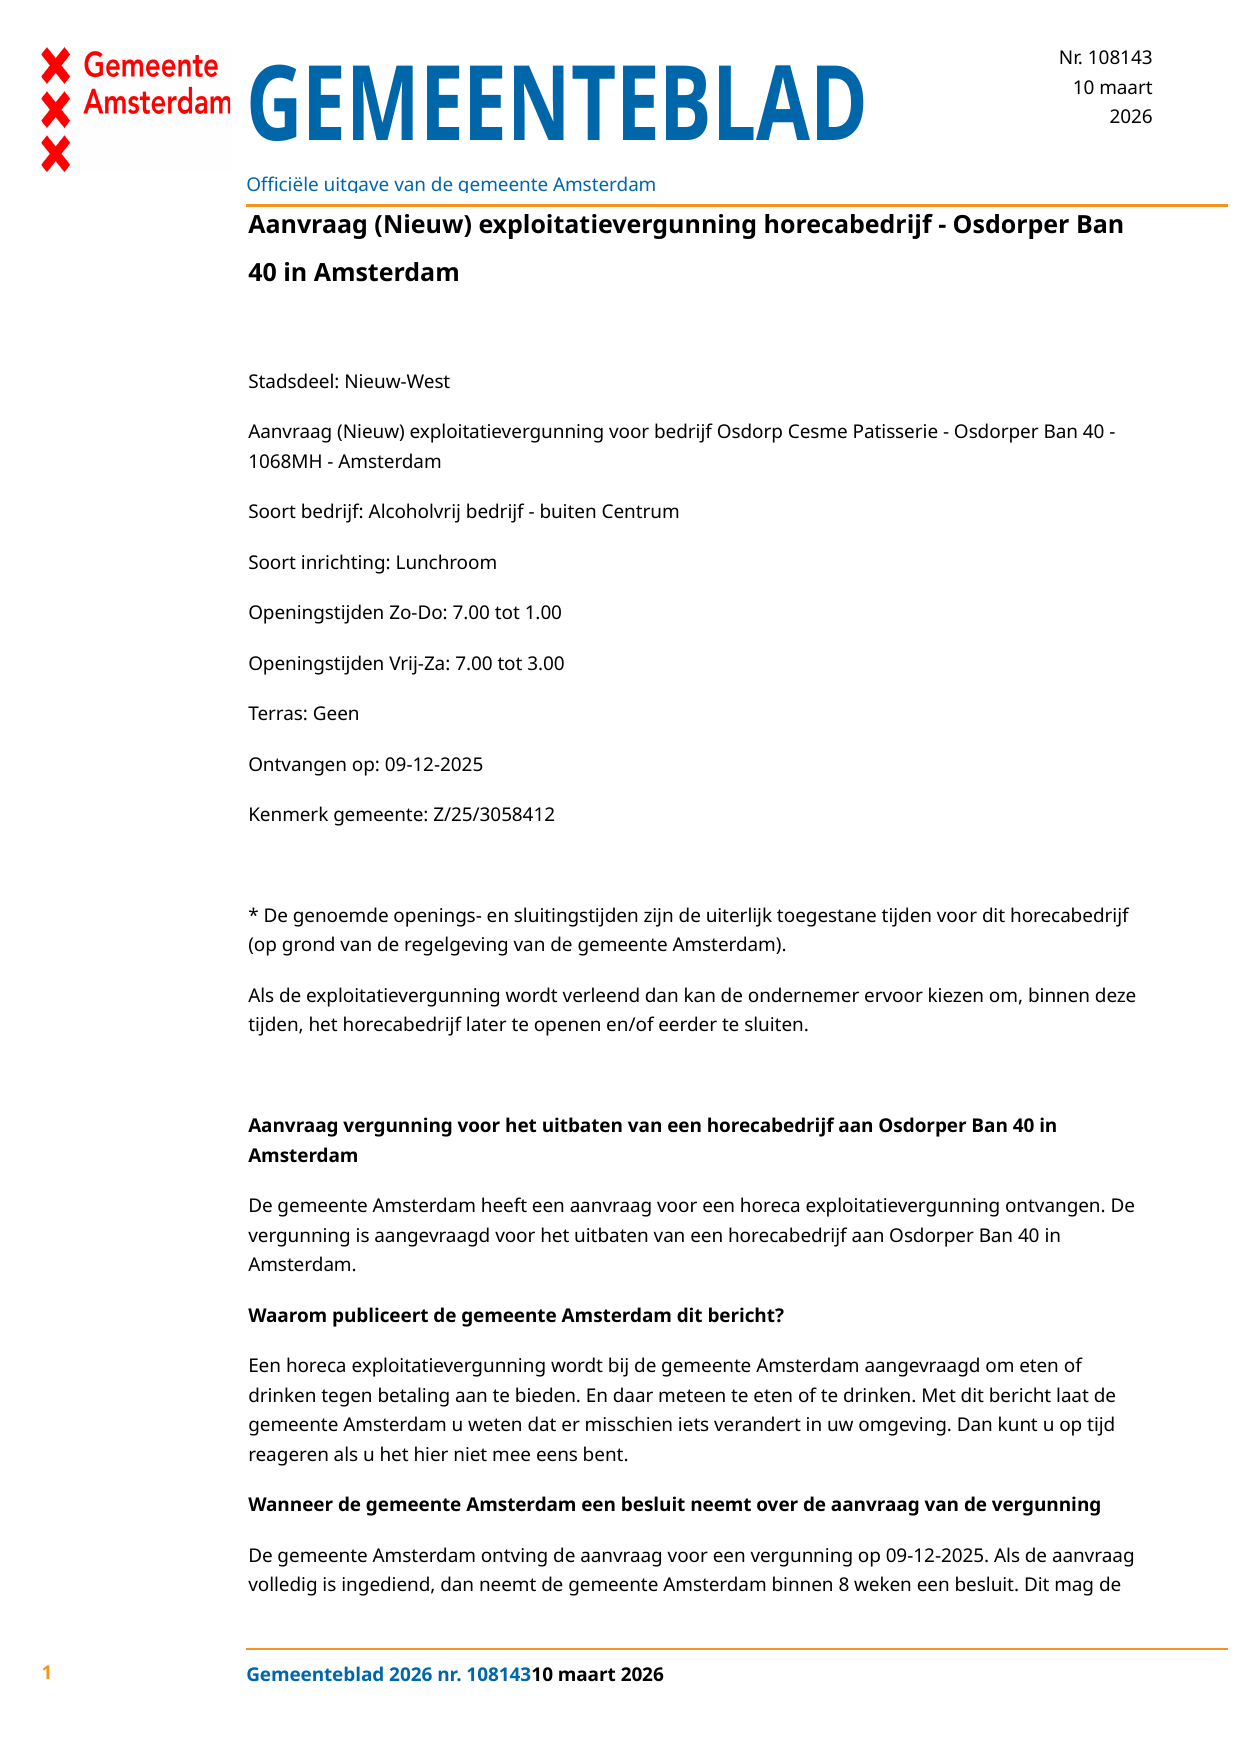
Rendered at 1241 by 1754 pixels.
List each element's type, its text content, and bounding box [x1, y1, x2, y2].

text Openingstijden Zo-Do: 7.00 tot 1.00 [248, 599, 1152, 625]
text Stadsdeel: Nieuw-West [248, 368, 1152, 394]
text De gemeente Amsterdam ontving de aanvraag voor een vergunning op 09-12-2025. Als de aanvraag volledig is ingediend, dan neemt de gemeente Amsterdam binnen 8 weken een besluit. Dit mag de [248, 1542, 1152, 1597]
text Openingstijden Vrij-Za: 7.00 tot 3.00 [248, 650, 1152, 676]
text Kenmerk gemeente: Z/25/3058412 [248, 801, 1152, 827]
picture [41, 47, 231, 172]
text De gemeente Amsterdam heeft een aanvraag voor een horeca exploitatievergunning ontvangen. De vergunning is aangevraagd voor het uitbaten van een horecabedrijf aan Osdorper Ban 40 in Amsterdam. [248, 1192, 1152, 1277]
text Wanneer de gemeente Amsterdam een besluit neemt over de aanvraag van de vergunning [248, 1492, 1152, 1517]
text Een horeca exploitatievergunning wordt bij de gemeente Amsterdam aangevraagd om eten of drinken tegen betaling aan te bieden. En daar meteen te eten of te drinken. Met dit bericht laat de gemeente Amsterdam u weten dat er misschien iets verandert in uw omgeving. Dan kunt u op tijd reageren als u het hier niet mee eens bent. [248, 1352, 1152, 1467]
text * De genoemde openings- en sluitingstijden zijn de uiterlijk toegestane tijden voor dit horecabedrijf (op grond van de regelgeving van de gemeente Amsterdam). [248, 902, 1152, 957]
text Terras: Geen [248, 700, 1152, 726]
text Waarom publiceert de gemeente Amsterdam dit bericht? [248, 1302, 1152, 1328]
text Aanvraag (Nieuw) exploitatievergunning horecabedrijf - Osdorper Ban 40 in Amsterdam [248, 207, 1152, 288]
text Ontvangen op: 09-12-2025 [248, 751, 1152, 777]
text Aanvraag vergunning voor het uitbaten van een horecabedrijf aan Osdorper Ban 40 in Amsterdam [248, 1112, 1152, 1168]
text Soort bedrijf: Alcoholvrij bedrijf - buiten Centrum [248, 499, 1152, 524]
text Soort inrichting: Lunchroom [248, 549, 1152, 575]
text Als de exploitatievergunning wordt verleend dan kan de ondernemer ervoor kiezen om, binnen deze tijden, het horecabedrijf later te openen en/of eerder te sluiten. [248, 982, 1152, 1037]
text Aanvraag (Nieuw) exploitatievergunning voor bedrijf Osdorp Cesme Patisserie - Osdorper Ban 40 - 1068MH - Amsterdam [248, 419, 1152, 474]
